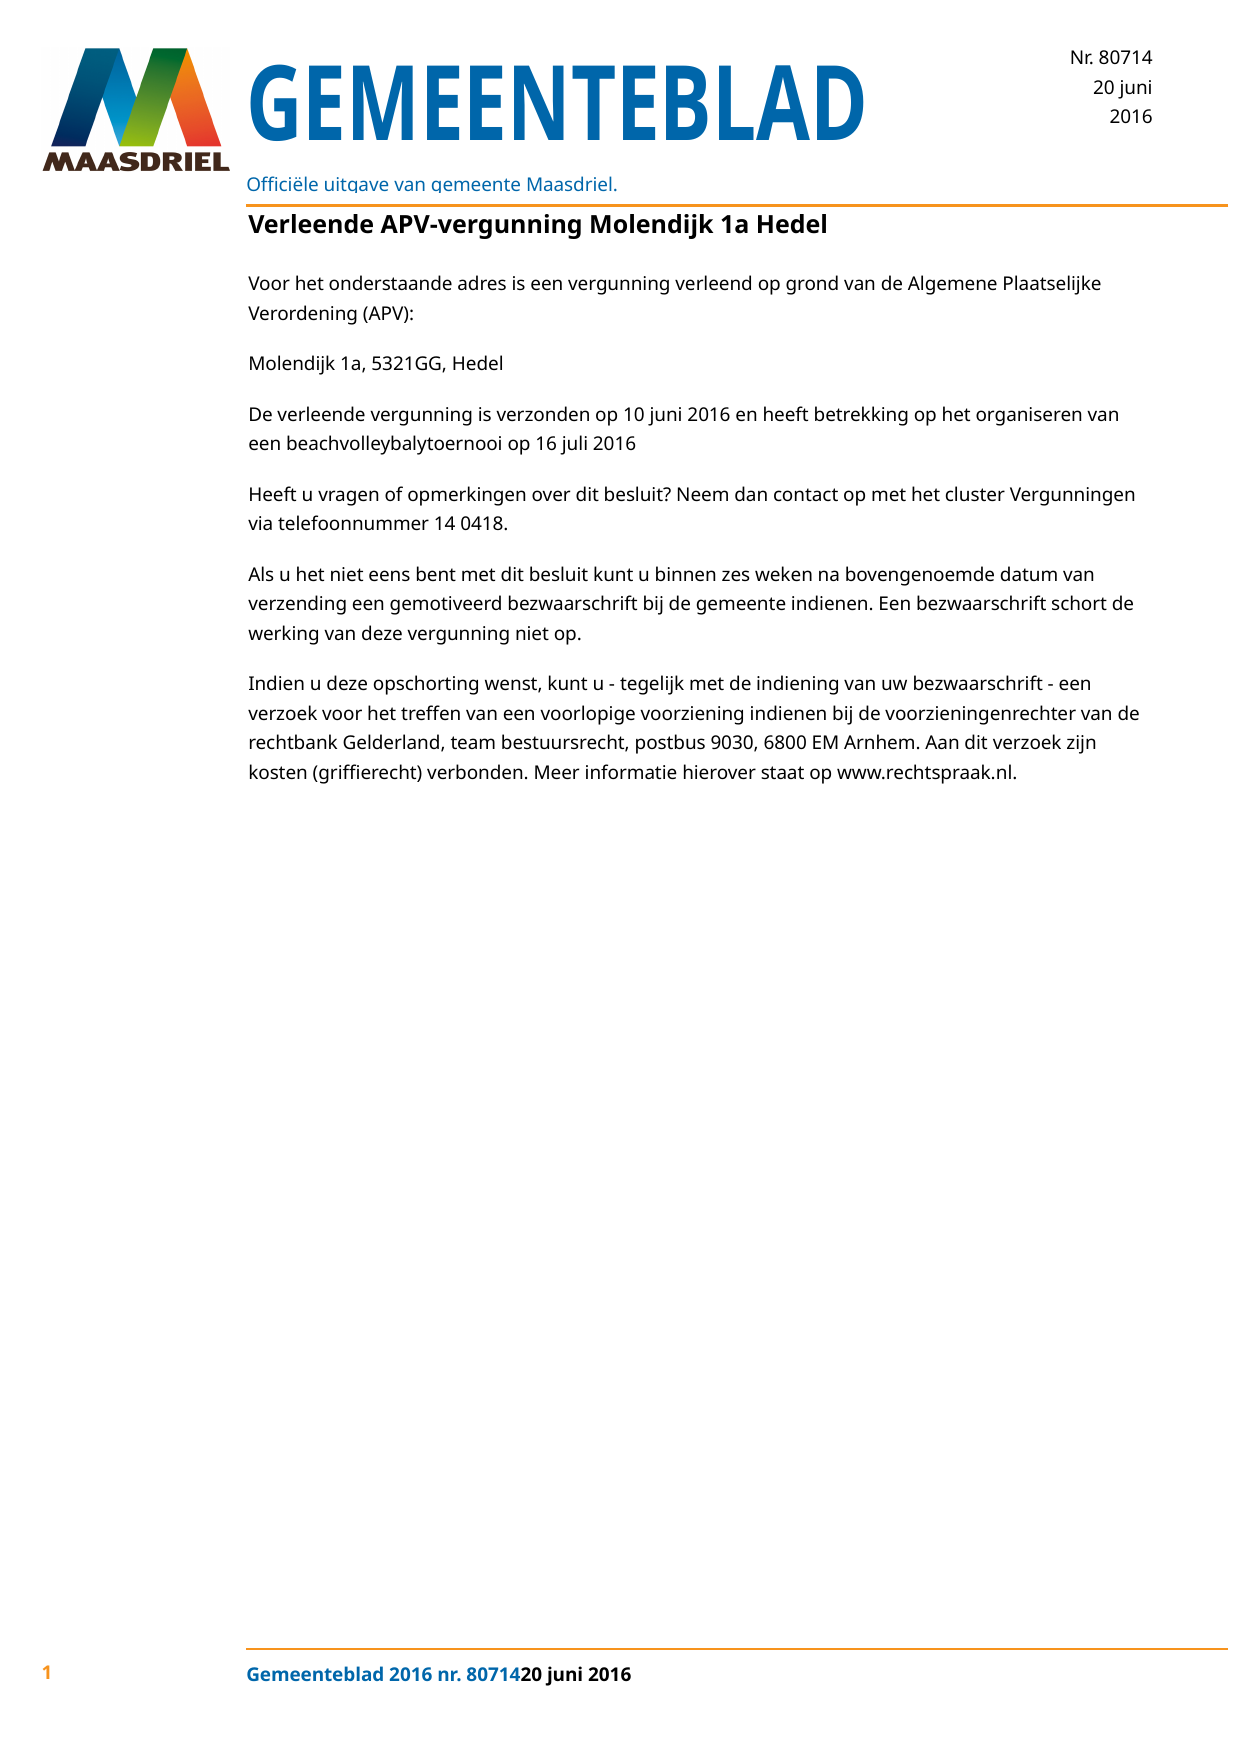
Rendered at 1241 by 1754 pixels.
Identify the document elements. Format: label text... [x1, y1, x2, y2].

text Indien u deze opschorting wenst, kunt u - tegelijk met de indiening van uw bezwaarschrift - een verzoek voor het treffen van een voorlopige voorziening indienen bij de voorzieningenrechter van de rechtbank Gelderland, team bestuursrecht, postbus 9030, 6800 EM Arnhem. Aan dit verzoek zijn kosten (griffierecht) verbonden. Meer informatie hierover staat op www.rechtspraak.nl. [248, 670, 1152, 785]
text Voor het onderstaande adres is een vergunning verleend op grond van de Algemene Plaatselijke Verordening (APV): [248, 270, 1152, 326]
text Als u het niet eens bent met dit besluit kunt u binnen zes weken na bovengenoemde datum van verzending een gemotiveerd bezwaarschrift bij de gemeente indienen. Een bezwaarschrift schort de werking van deze vergunning niet op. [248, 561, 1152, 646]
text Molendijk 1a, 5321GG, Hedel [248, 350, 1152, 376]
text De verleende vergunning is verzonden op 10 juni 2016 en heeft betrekking op het organiseren van een beachvolleybalytoernooi op 16 juli 2016 [248, 401, 1152, 456]
text Verleende APV-vergunning Molendijk 1a Hedel [248, 207, 1152, 241]
text Heeft u vragen of opmerkingen over dit besluit? Neem dan contact op met het cluster Vergunningen via telefoonnummer 14 0418. [248, 481, 1152, 536]
picture [41, 47, 231, 172]
